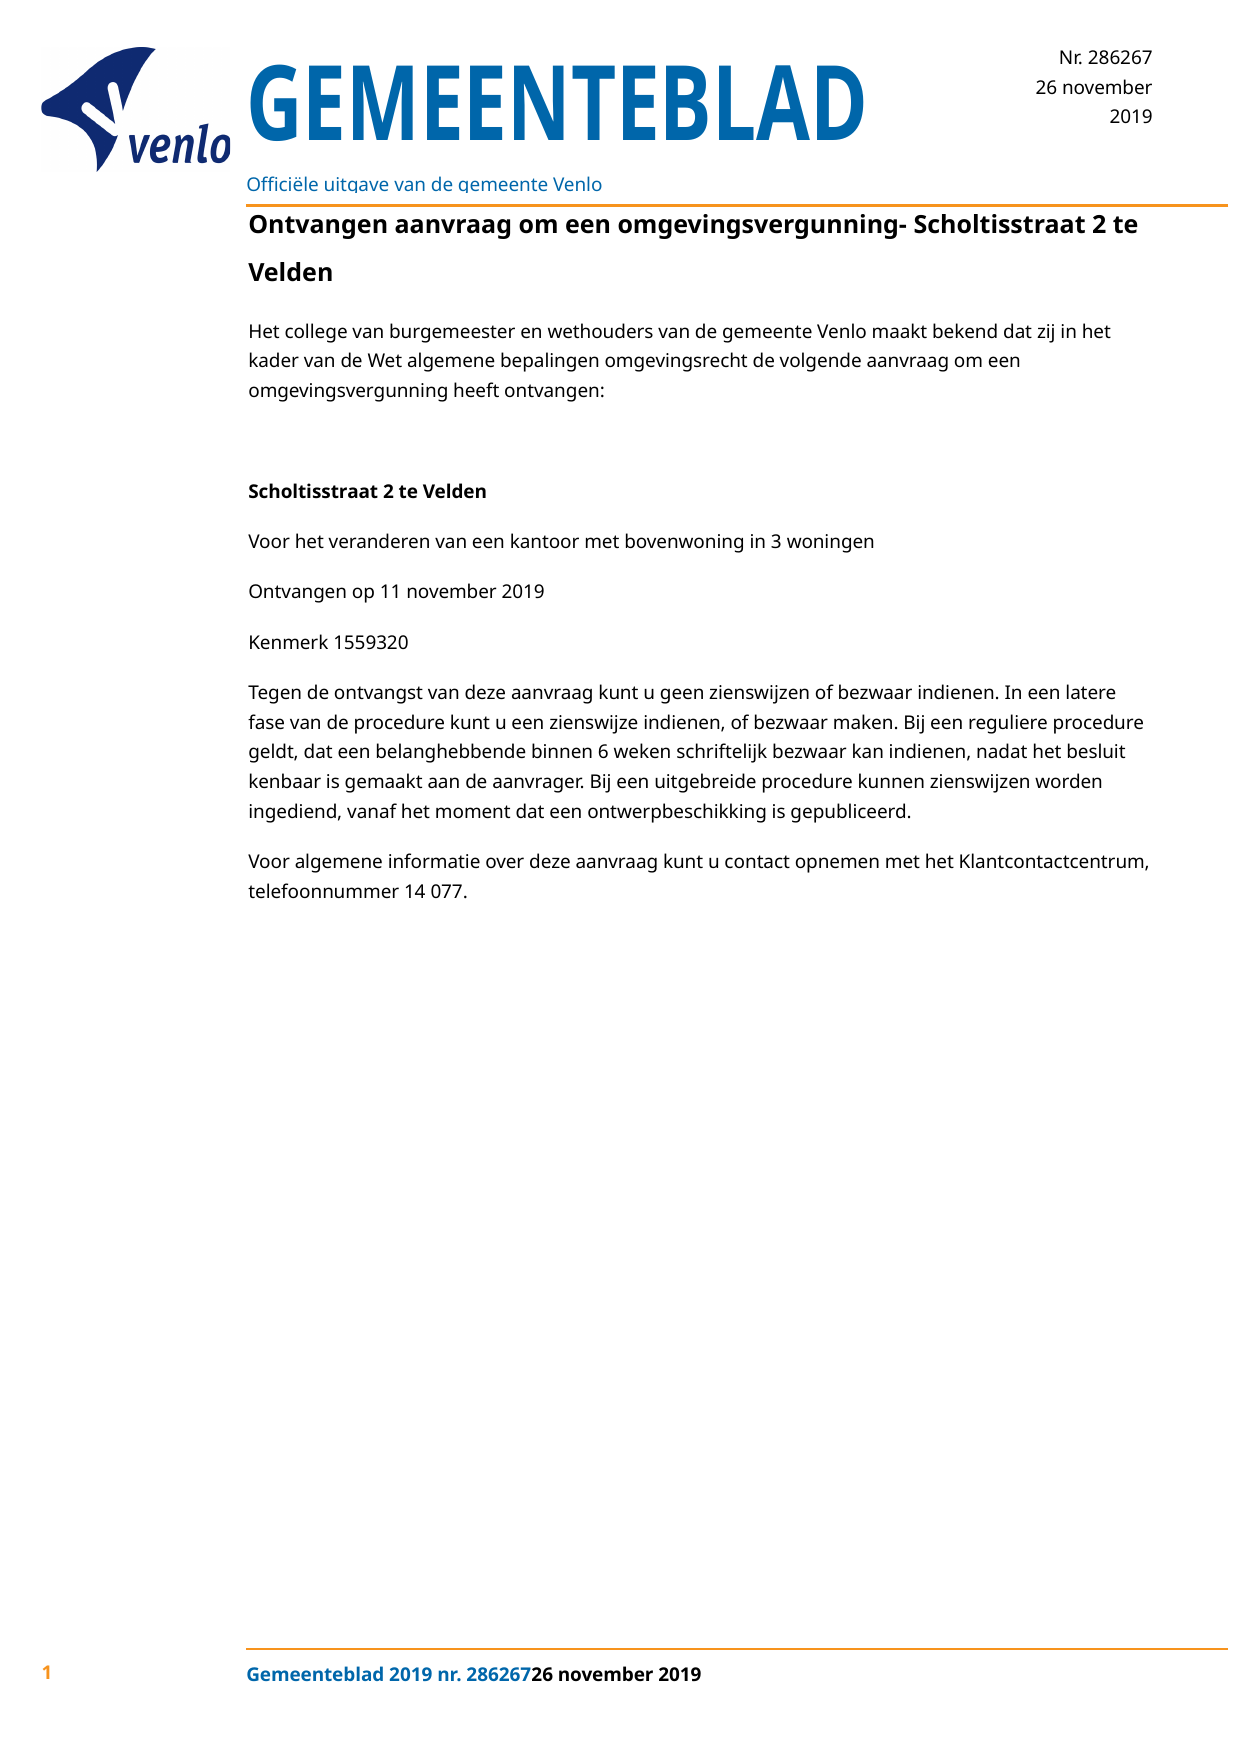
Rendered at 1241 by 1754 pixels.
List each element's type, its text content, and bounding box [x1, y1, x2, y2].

text Voor het veranderen van een kantoor met bovenwoning in 3 woningen [248, 528, 1152, 554]
text Ontvangen op 11 november 2019 [248, 579, 1152, 604]
text Scholtisstraat 2 te Velden [248, 478, 1152, 504]
text Het college van burgemeester en wethouders van de gemeente Venlo maakt bekend dat zij in het kader van de Wet algemene bepalingen omgevingsrecht de volgende aanvraag om een omgevingsvergunning heeft ontvangen: [248, 318, 1152, 403]
text Kenmerk 1559320 [248, 629, 1152, 655]
text Ontvangen aanvraag om een omgevingsvergunning- Scholtisstraat 2 te Velden [248, 207, 1152, 288]
text Tegen de ontvangst van deze aanvraag kunt u geen zienswijzen of bezwaar indienen. In een latere fase van de procedure kunt u een zienswijze indienen, of bezwaar maken. Bij een reguliere procedure geldt, dat een belanghebbende binnen 6 weken schriftelijk bezwaar kan indienen, nadat het besluit kenbaar is gemaakt aan de aanvrager. Bij een uitgebreide procedure kunnen zienswijzen worden ingediend, vanaf het moment dat een ontwerpbeschikking is gepubliceerd. [248, 679, 1152, 824]
picture [41, 47, 231, 172]
text Voor algemene informatie over deze aanvraag kunt u contact opnemen met het Klantcontactcentrum, telefoonnummer 14 077. [248, 848, 1152, 904]
